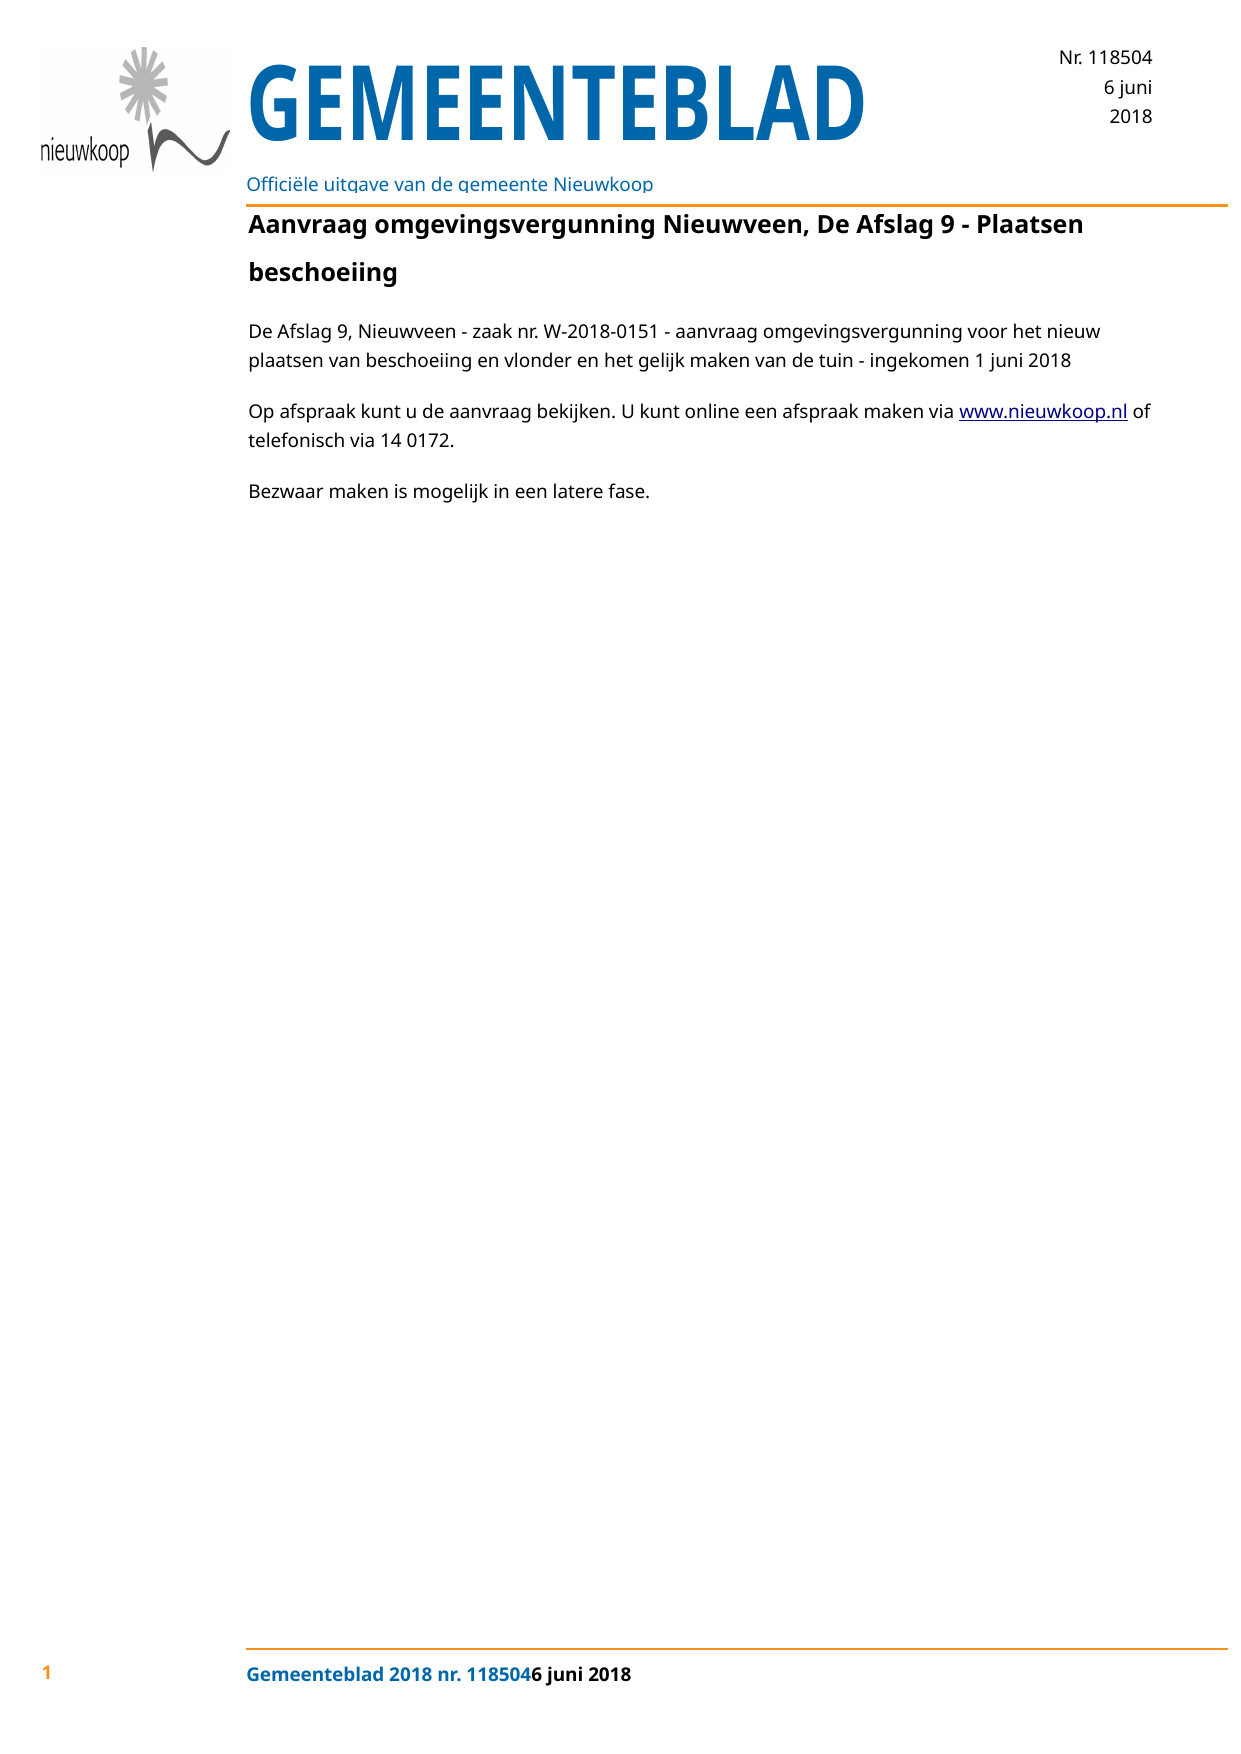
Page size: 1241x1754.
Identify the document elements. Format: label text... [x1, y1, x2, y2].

text Op afspraak kunt u de aanvraag bekijken. U kunt online een afspraak maken via www.nieuwkoop.nl of telefonisch via 14 0172. [248, 398, 1152, 453]
text Aanvraag omgevingsvergunning Nieuwveen, De Afslag 9 - Plaatsen beschoeiing [248, 207, 1152, 288]
text Bezwaar maken is mogelijk in een latere fase. [248, 478, 1152, 504]
text De Afslag 9, Nieuwveen - zaak nr. W-2018-0151 - aanvraag omgevingsvergunning voor het nieuw plaatsen van beschoeiing en vlonder en het gelijk maken van de tuin - ingekomen 1 juni 2018 [248, 318, 1152, 373]
picture [41, 47, 231, 172]
